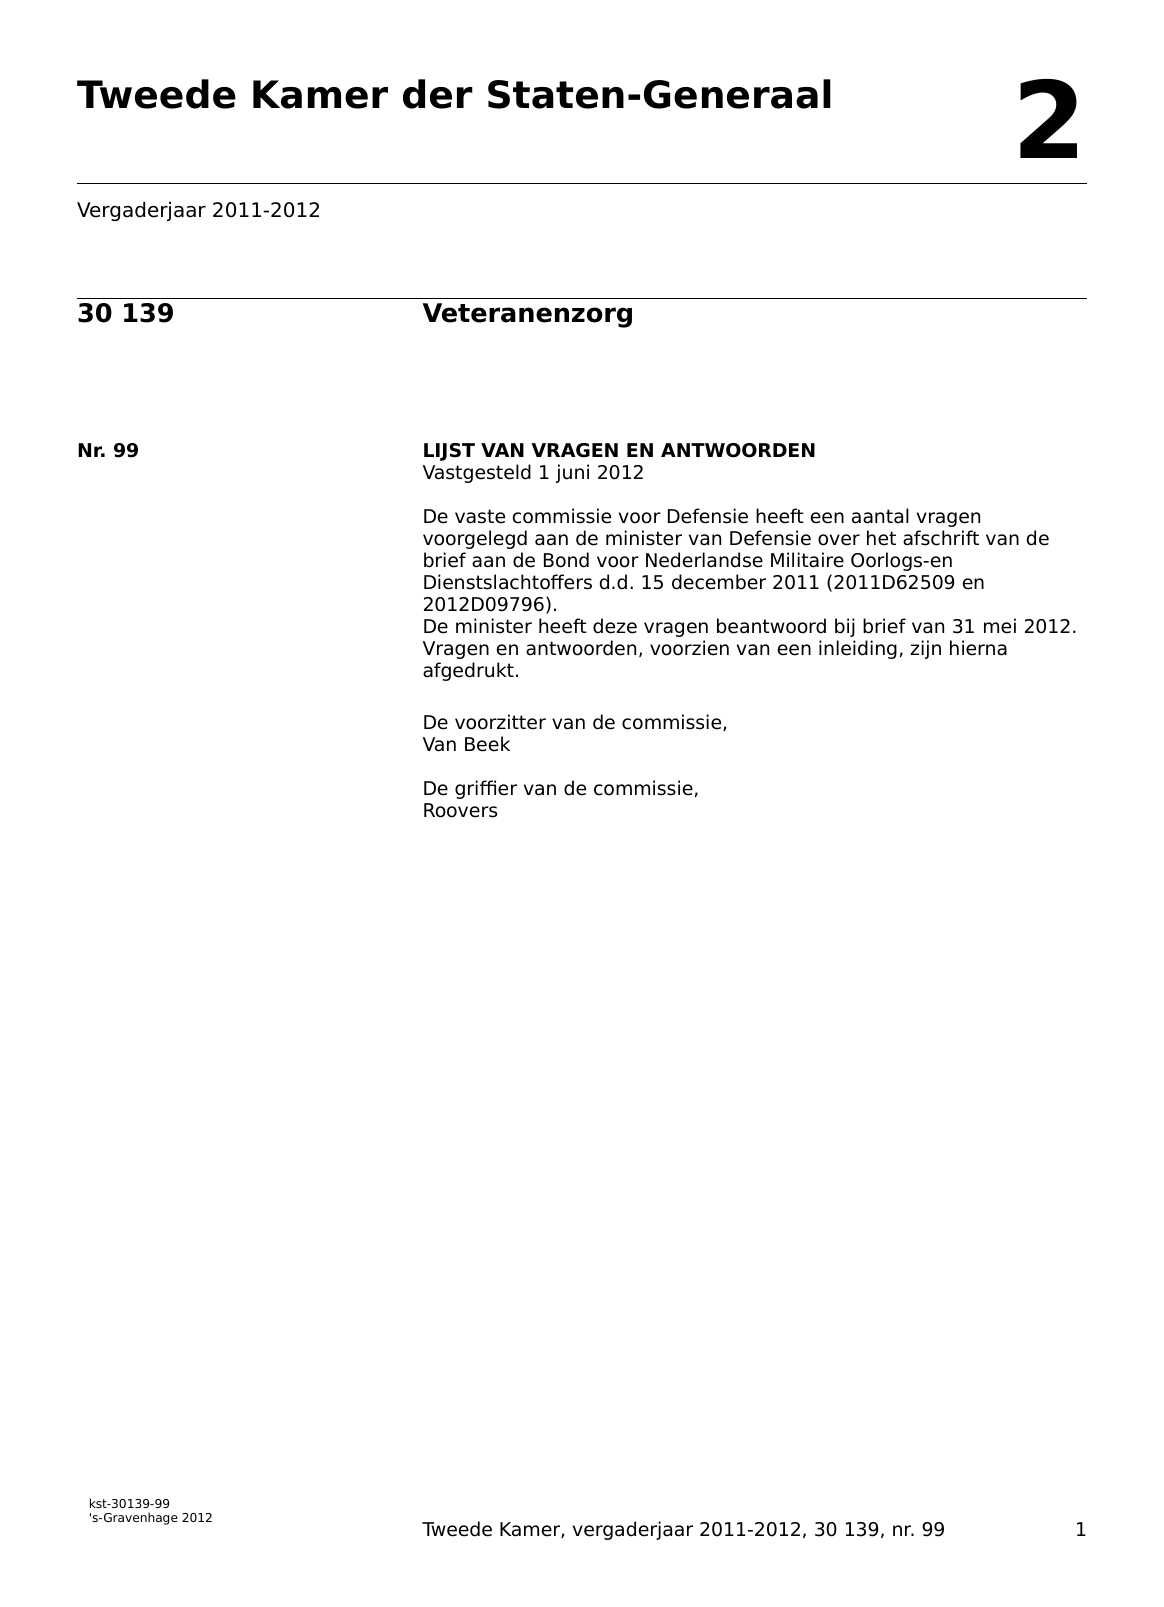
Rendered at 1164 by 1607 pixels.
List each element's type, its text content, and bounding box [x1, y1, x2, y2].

text kst-30139-99 [88, 1497, 323, 1511]
table_header Tweede Kamer der Staten-Generaal [77, 59, 886, 183]
text De griffier van de commissie, Roovers [422, 778, 1087, 822]
subtitle 30 139 Veteranenzorg [77, 299, 1087, 329]
text De minister heeft deze vragen beantwoord bij brief van 31 mei 2012. Vragen en antwoorden, voorzien van een inleiding, zijn hierna afgedrukt. [422, 616, 1087, 682]
table_header 2 [886, 59, 1087, 183]
text De voorzitter van de commissie, Van Beek [422, 712, 1087, 756]
subtitle Nr. 99 LIJST VAN VRAGEN EN ANTWOORDEN [77, 440, 1087, 462]
text Vastgesteld 1 juni 2012 [422, 462, 1087, 484]
table_cell Vergaderjaar 2011-2012 [77, 184, 1087, 298]
text De vaste commissie voor Defensie heeft een aantal vragen voorgelegd aan de minister van Defensie over het afschrift van de brief aan de Bond voor Nederlandse Militaire Oorlogs-en Dienstslachtoffers d.d. 15 december 2011 (2011D62509 en 2012D09796). [422, 506, 1087, 616]
text 's-Gravenhage 2012 [88, 1511, 323, 1525]
